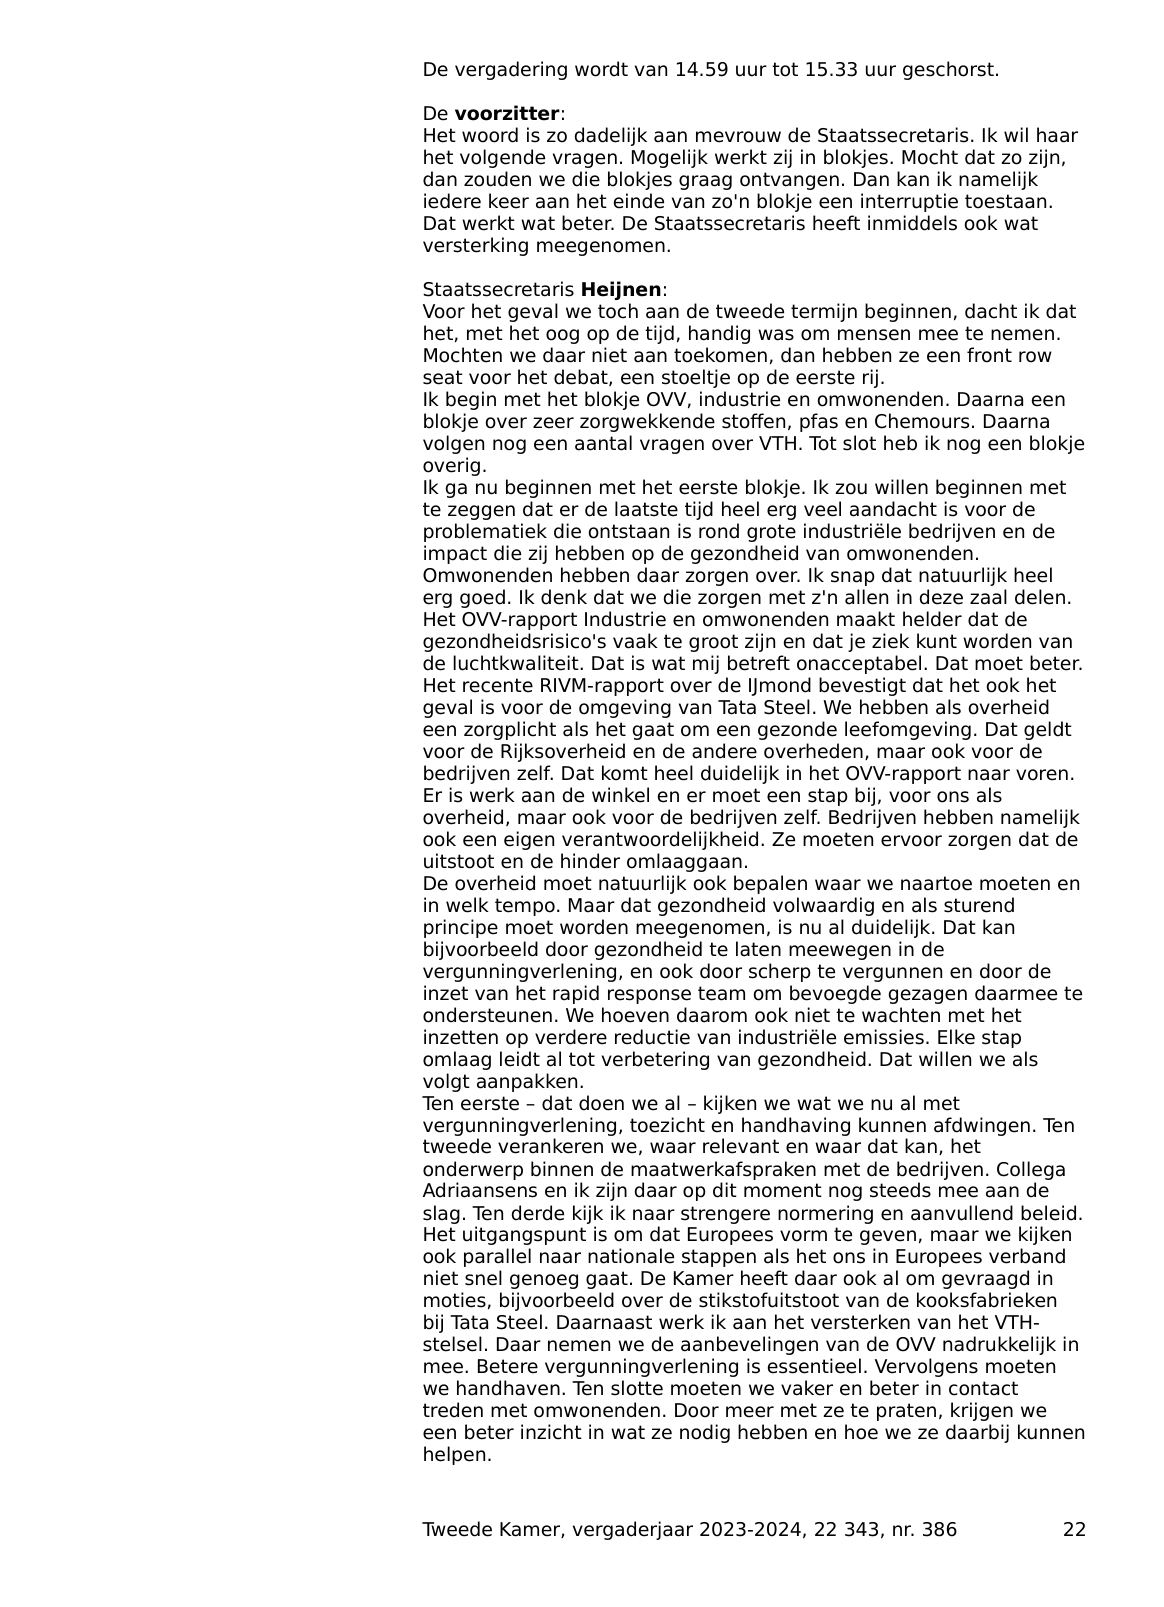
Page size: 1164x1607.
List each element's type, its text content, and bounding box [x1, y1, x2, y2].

text Het woord is zo dadelijk aan mevrouw de Staatssecretaris. Ik wil haar het volgende vragen. Mogelijk werkt zij in blokjes. Mocht dat zo zijn, dan zouden we die blokjes graag ontvangen. Dan kan ik namelijk iedere keer aan het einde van zo'n blokje een interruptie toestaan. Dat werkt wat beter. De Staatssecretaris heeft inmiddels ook wat versterking meegenomen. [422, 125, 1087, 257]
text De vergadering wordt van 14.59 uur tot 15.33 uur geschorst. [422, 59, 1087, 81]
text Ik ga nu beginnen met het eerste blokje. Ik zou willen beginnen met te zeggen dat er de laatste tijd heel erg veel aandacht is voor de problematiek die ontstaan is rond grote industriële bedrijven en de impact die zij hebben op de gezondheid van omwonenden. Omwonenden hebben daar zorgen over. Ik snap dat natuurlijk heel erg goed. Ik denk dat we die zorgen met z'n allen in deze zaal delen. Het OVV-rapport Industrie en omwonenden maakt helder dat de gezondheidsrisico's vaak te groot zijn en dat je ziek kunt worden van de luchtkwaliteit. Dat is wat mij betreft onacceptabel. Dat moet beter. Het recente RIVM-rapport over de IJmond bevestigt dat het ook het geval is voor de omgeving van Tata Steel. We hebben als overheid een zorgplicht als het gaat om een gezonde leefomgeving. Dat geldt voor de Rijksoverheid en de andere overheden, maar ook voor de bedrijven zelf. Dat komt heel duidelijk in het OVV-rapport naar voren. Er is werk aan de winkel en er moet een stap bij, voor ons als overheid, maar ook voor de bedrijven zelf. Bedrijven hebben namelijk ook een eigen verantwoordelijkheid. Ze moeten ervoor zorgen dat de uitstoot en de hinder omlaaggaan. [422, 477, 1087, 873]
text Voor het geval we toch aan de tweede termijn beginnen, dacht ik dat het, met het oog op de tijd, handig was om mensen mee te nemen. Mochten we daar niet aan toekomen, dan hebben ze een front row seat voor het debat, een stoeltje op de eerste rij. [422, 301, 1087, 389]
text De voorzitter: [422, 103, 1087, 125]
text Ten eerste – dat doen we al – kijken we wat we nu al met vergunningverlening, toezicht en handhaving kunnen afdwingen. Ten tweede verankeren we, waar relevant en waar dat kan, het onderwerp binnen de maatwerkafspraken met de bedrijven. Collega Adriaansens en ik zijn daar op dit moment nog steeds mee aan de slag. Ten derde kijk ik naar strengere normering en aanvullend beleid. Het uitgangspunt is om dat Europees vorm te geven, maar we kijken ook parallel naar nationale stappen als het ons in Europees verband niet snel genoeg gaat. De Kamer heeft daar ook al om gevraagd in moties, bijvoorbeeld over de stikstofuitstoot van de kooksfabrieken bij Tata Steel. Daarnaast werk ik aan het versterken van het VTH-stelsel. Daar nemen we de aanbevelingen van de OVV nadrukkelijk in mee. Betere vergunningverlening is essentieel. Vervolgens moeten we handhaven. Ten slotte moeten we vaker en beter in contact treden met omwonenden. Door meer met ze te praten, krijgen we een beter inzicht in wat ze nodig hebben en hoe we ze daarbij kunnen helpen. [422, 1092, 1087, 1466]
text Ik begin met het blokje OVV, industrie en omwonenden. Daarna een blokje over zeer zorgwekkende stoffen, pfas en Chemours. Daarna volgen nog een aantal vragen over VTH. Tot slot heb ik nog een blokje overig. [422, 389, 1087, 477]
text De overheid moet natuurlijk ook bepalen waar we naartoe moeten en in welk tempo. Maar dat gezondheid volwaardig en als sturend principe moet worden meegenomen, is nu al duidelijk. Dat kan bijvoorbeeld door gezondheid te laten meewegen in de vergunningverlening, en ook door scherp te vergunnen en door de inzet van het rapid response team om bevoegde gezagen daarmee te ondersteunen. We hoeven daarom ook niet te wachten met het inzetten op verdere reductie van industriële emissies. Elke stap omlaag leidt al tot verbetering van gezondheid. Dat willen we als volgt aanpakken. [422, 873, 1087, 1092]
text Staatssecretaris Heijnen: [422, 279, 1087, 301]
